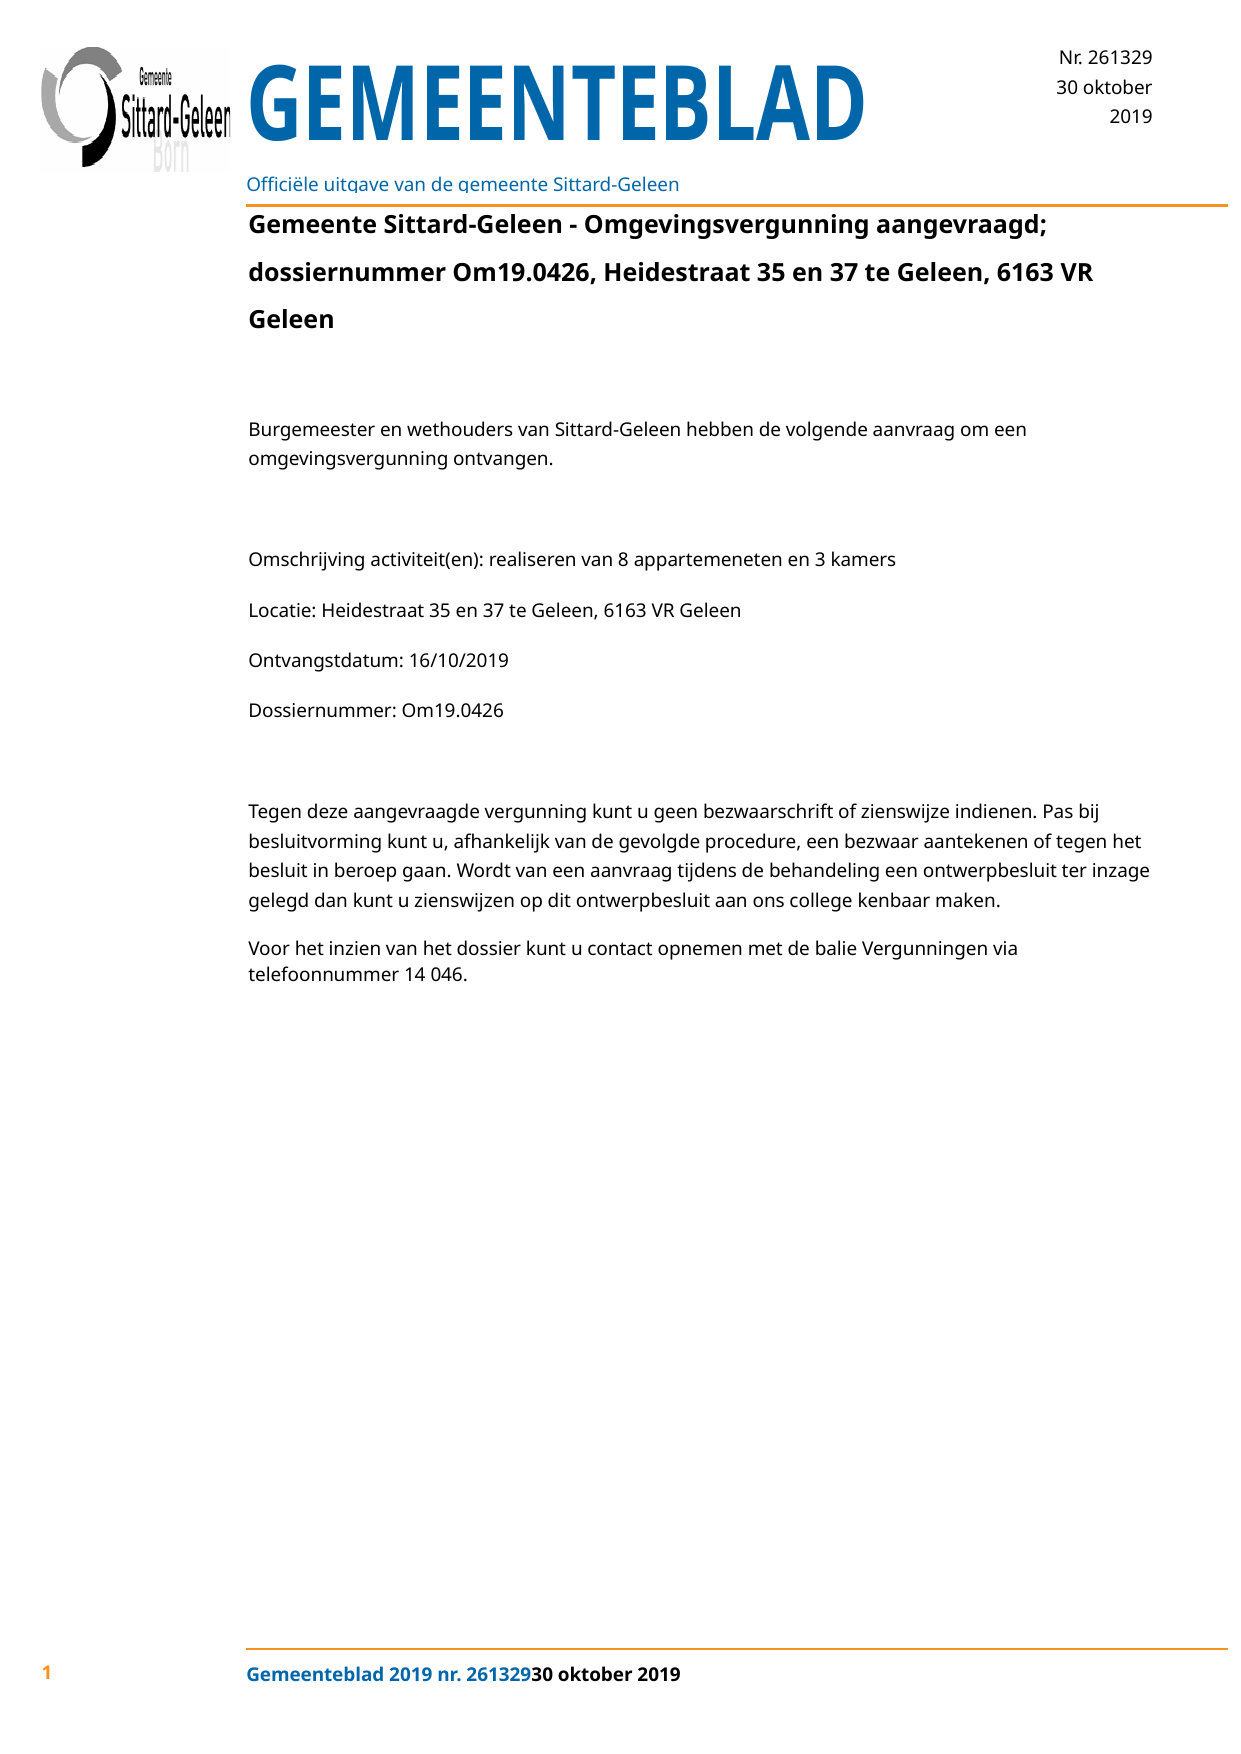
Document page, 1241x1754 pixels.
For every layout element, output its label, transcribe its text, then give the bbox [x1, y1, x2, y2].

text Ontvangstdatum: 16/10/2019 [248, 647, 1152, 673]
text Burgemeester en wethouders van Sittard-Geleen hebben de volgende aanvraag om een omgevingsvergunning ontvangen. [248, 416, 1152, 471]
text Voor het inzien van het dossier kunt u contact opnemen met de balie Vergunningen via telefoonnummer 14 046. [248, 935, 1152, 986]
text Dossiernummer: Om19.0426 [248, 698, 1152, 723]
text Tegen deze aangevraagde vergunning kunt u geen bezwaarschrift of zienswijze indienen. Pas bij besluitvorming kunt u, afhankelijk van de gevolgde procedure, een bezwaar aantekenen of tegen het besluit in beroep gaan. Wordt van een aanvraag tijdens de behandeling een ontwerpbesluit ter inzage gelegd dan kunt u zienswijzen op dit ontwerpbesluit aan ons college kenbaar maken. [248, 798, 1152, 913]
text Gemeente Sittard-Geleen - Omgevingsvergunning aangevraagd; dossiernummer Om19.0426, Heidestraat 35 en 37 te Geleen, 6163 VR Geleen [248, 207, 1152, 336]
text Omschrijving activiteit(en): realiseren van 8 appartemeneten en 3 kamers [248, 546, 1152, 572]
picture [41, 47, 231, 172]
text Locatie: Heidestraat 35 en 37 te Geleen, 6163 VR Geleen [248, 597, 1152, 622]
